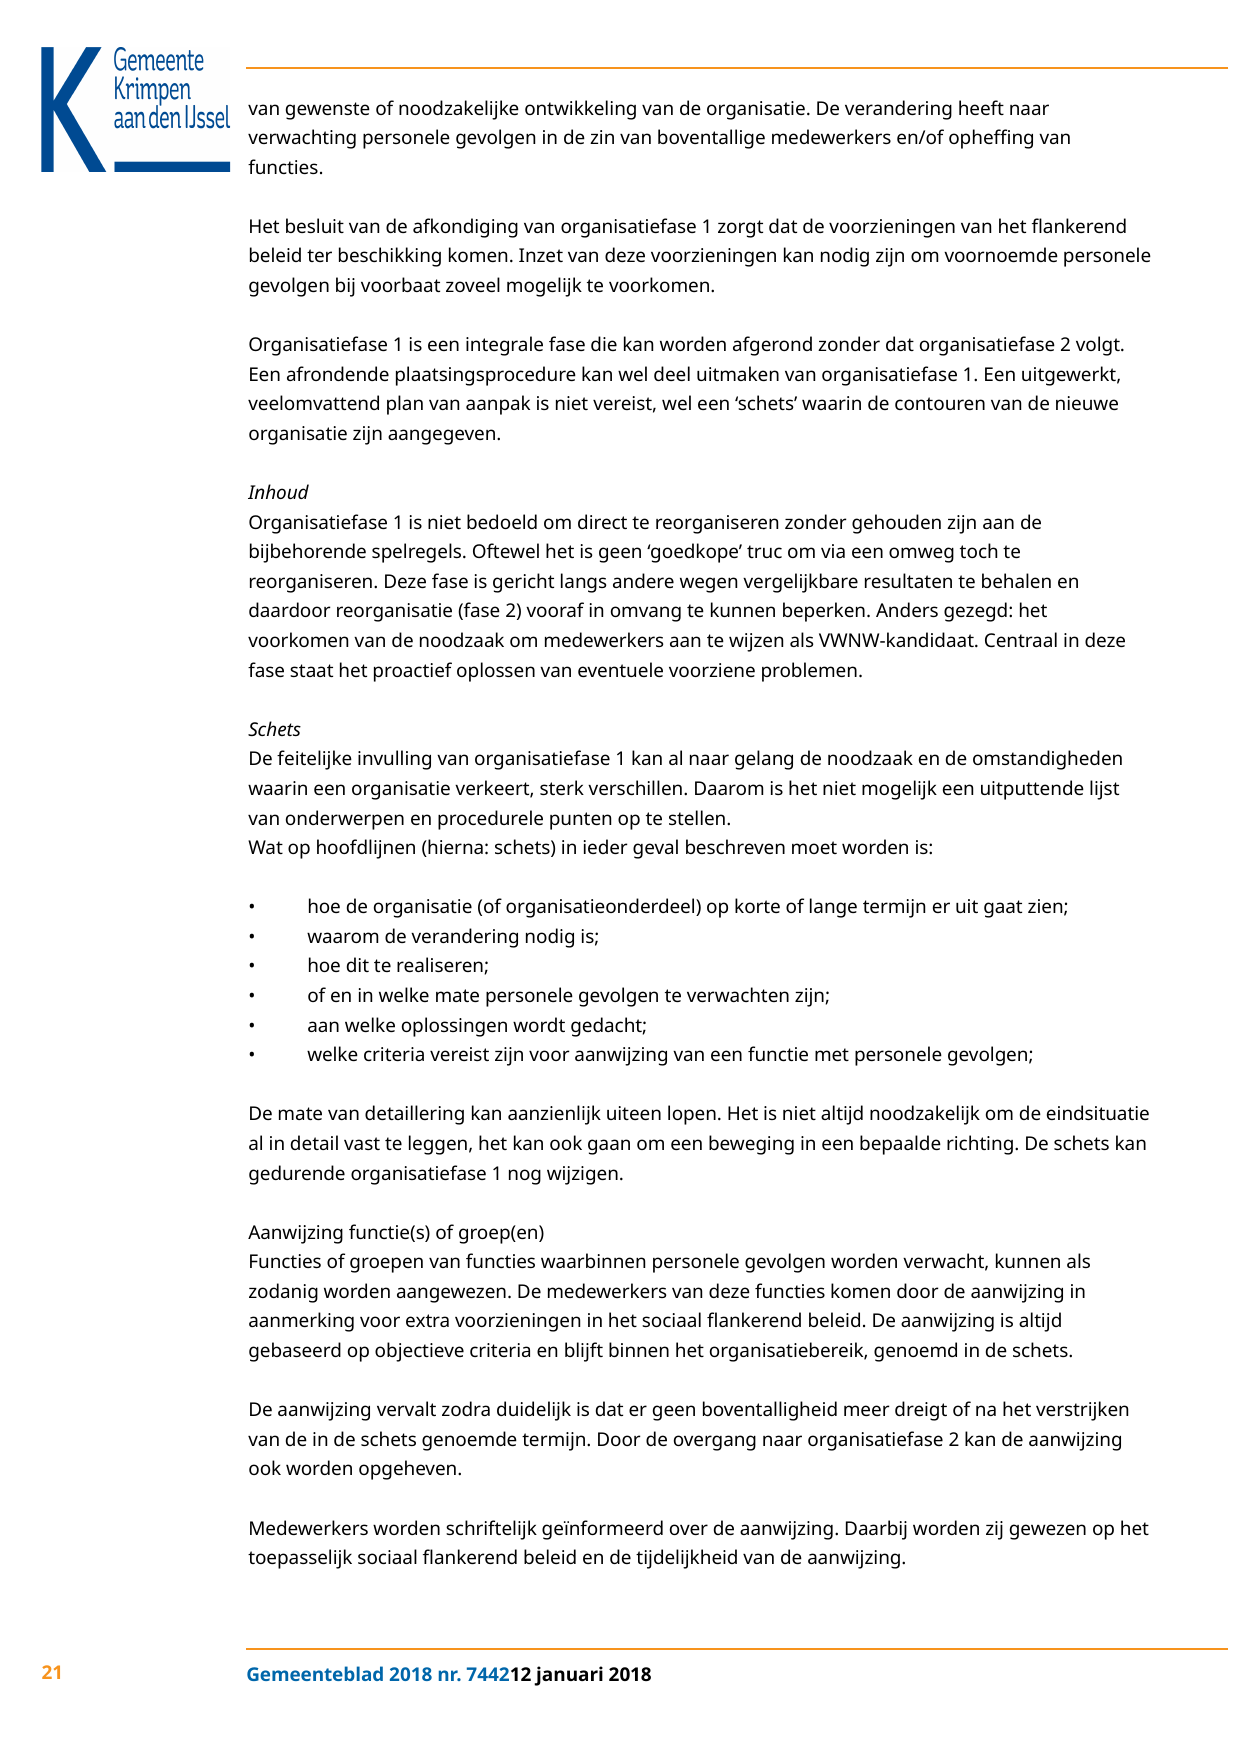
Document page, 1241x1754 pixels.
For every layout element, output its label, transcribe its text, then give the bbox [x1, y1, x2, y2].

list of en in welke mate personele gevolgen te verwachten zijn; [248, 982, 1152, 1008]
list hoe dit te realiseren; [248, 953, 1152, 978]
text De mate van detaillering kan aanzienlijk uiteen lopen. Het is niet altijd noodzakelijk om de eindsituatie al in detail vast te leggen, het kan ook gaan om een beweging in een bepaalde richting. De schets kan gedurende organisatiefase 1 nog wijzigen. [248, 1101, 1152, 1186]
text Inhoud [248, 479, 1152, 505]
picture [41, 47, 231, 172]
list aan welke oplossingen wordt gedacht; [248, 1012, 1152, 1038]
text De aanwijzing vervalt zodra duidelijk is dat er geen boventalligheid meer dreigt of na het verstrijken van de in de schets genoemde termijn. Door de overgang naar organisatiefase 2 kan de aanwijzing ook worden opgeheven. [248, 1396, 1152, 1481]
list hoe de organisatie (of organisatieonderdeel) op korte of lange termijn er uit gaat zien; [248, 893, 1152, 919]
text Aanwijzing functie(s) of groep(en) [248, 1219, 1152, 1245]
list waarom de verandering nodig is; [248, 923, 1152, 949]
text Wat op hoofdlijnen (hierna: schets) in ieder geval beschreven moet worden is: [248, 834, 1152, 860]
text De feitelijke invulling van organisatiefase 1 kan al naar gelang de noodzaak en de omstandigheden waarin een organisatie verkeert, sterk verschillen. Daarom is het niet mogelijk een uitputtende lijst van onderwerpen en procedurele punten op te stellen. [248, 746, 1152, 831]
text Schets [248, 716, 1152, 742]
text Medewerkers worden schriftelijk geïnformeerd over de aanwijzing. Daarbij worden zij gewezen op het toepasselijk sociaal flankerend beleid en de tijdelijkheid van de aanwijzing. [248, 1515, 1152, 1570]
text Organisatiefase 1 is een integrale fase die kan worden afgerond zonder dat organisatiefase 2 volgt. Een afrondende plaatsingsprocedure kan wel deel uitmaken van organisatiefase 1. Een uitgewerkt, veelomvattend plan van aanpak is niet vereist, wel een ‘schets’ waarin de contouren van de nieuwe organisatie zijn aangegeven. [248, 331, 1152, 446]
text van gewenste of noodzakelijke ontwikkeling van de organisatie. De verandering heeft naar verwachting personele gevolgen in de zin van boventallige medewerkers en/of opheffing van functies. [248, 95, 1152, 180]
text Functies of groepen van functies waarbinnen personele gevolgen worden verwacht, kunnen als zodanig worden aangewezen. De medewerkers van deze functies komen door de aanwijzing in aanmerking voor extra voorzieningen in het sociaal flankerend beleid. De aanwijzing is altijd gebaseerd op objectieve criteria en blijft binnen het organisatiebereik, genoemd in de schets. [248, 1248, 1152, 1363]
text Het besluit van de afkondiging van organisatiefase 1 zorgt dat de voorzieningen van het flankerend beleid ter beschikking komen. Inzet van deze voorzieningen kan nodig zijn om voornoemde personele gevolgen bij voorbaat zoveel mogelijk te voorkomen. [248, 213, 1152, 298]
text Organisatiefase 1 is niet bedoeld om direct te reorganiseren zonder gehouden zijn aan de bijbehorende spelregels. Oftewel het is geen ‘goedkope’ truc om via een omweg toch te reorganiseren. Deze fase is gericht langs andere wegen vergelijkbare resultaten te behalen en daardoor reorganisatie (fase 2) vooraf in omvang te kunnen beperken. Anders gezegd: het voorkomen van de noodzaak om medewerkers aan te wijzen als VWNW-kandidaat. Centraal in deze fase staat het proactief oplossen van eventuele voorziene problemen. [248, 509, 1152, 683]
list welke criteria vereist zijn voor aanwijzing van een functie met personele gevolgen; [248, 1041, 1152, 1067]
